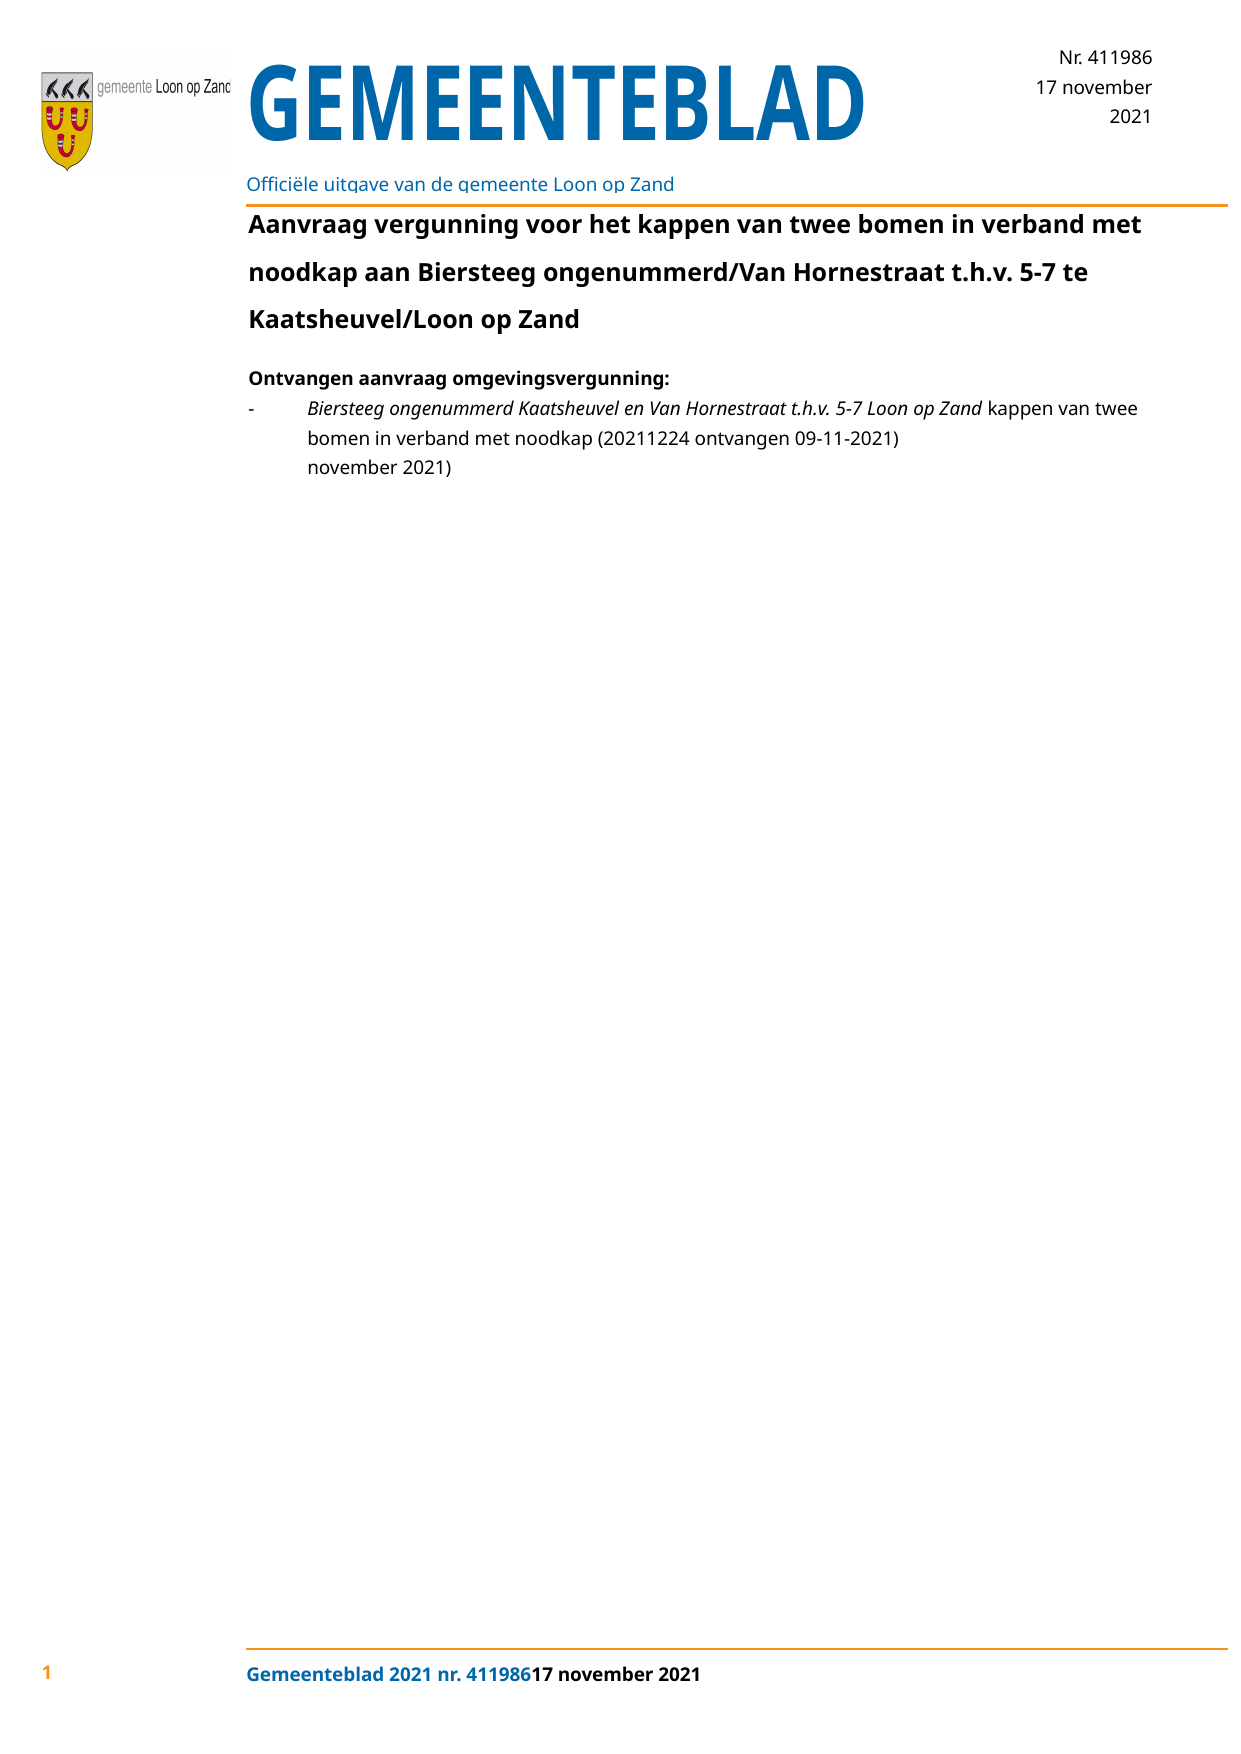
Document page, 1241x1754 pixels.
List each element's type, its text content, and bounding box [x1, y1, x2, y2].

list november 2021) [248, 454, 1152, 480]
picture [41, 47, 231, 172]
text Aanvraag vergunning voor het kappen van twee bomen in verband met noodkap aan Biersteeg ongenummerd/Van Hornestraat t.h.v. 5-7 te Kaatsheuvel/Loon op Zand [248, 207, 1152, 336]
text Ontvangen aanvraag omgevingsvergunning: [248, 366, 1152, 391]
list Biersteeg ongenummerd Kaatsheuvel en Van Hornestraat t.h.v. 5-7 Loon op Zand kappen van twee bomen in verband met noodkap (20211224 ontvangen 09-11-2021) [248, 395, 1152, 450]
